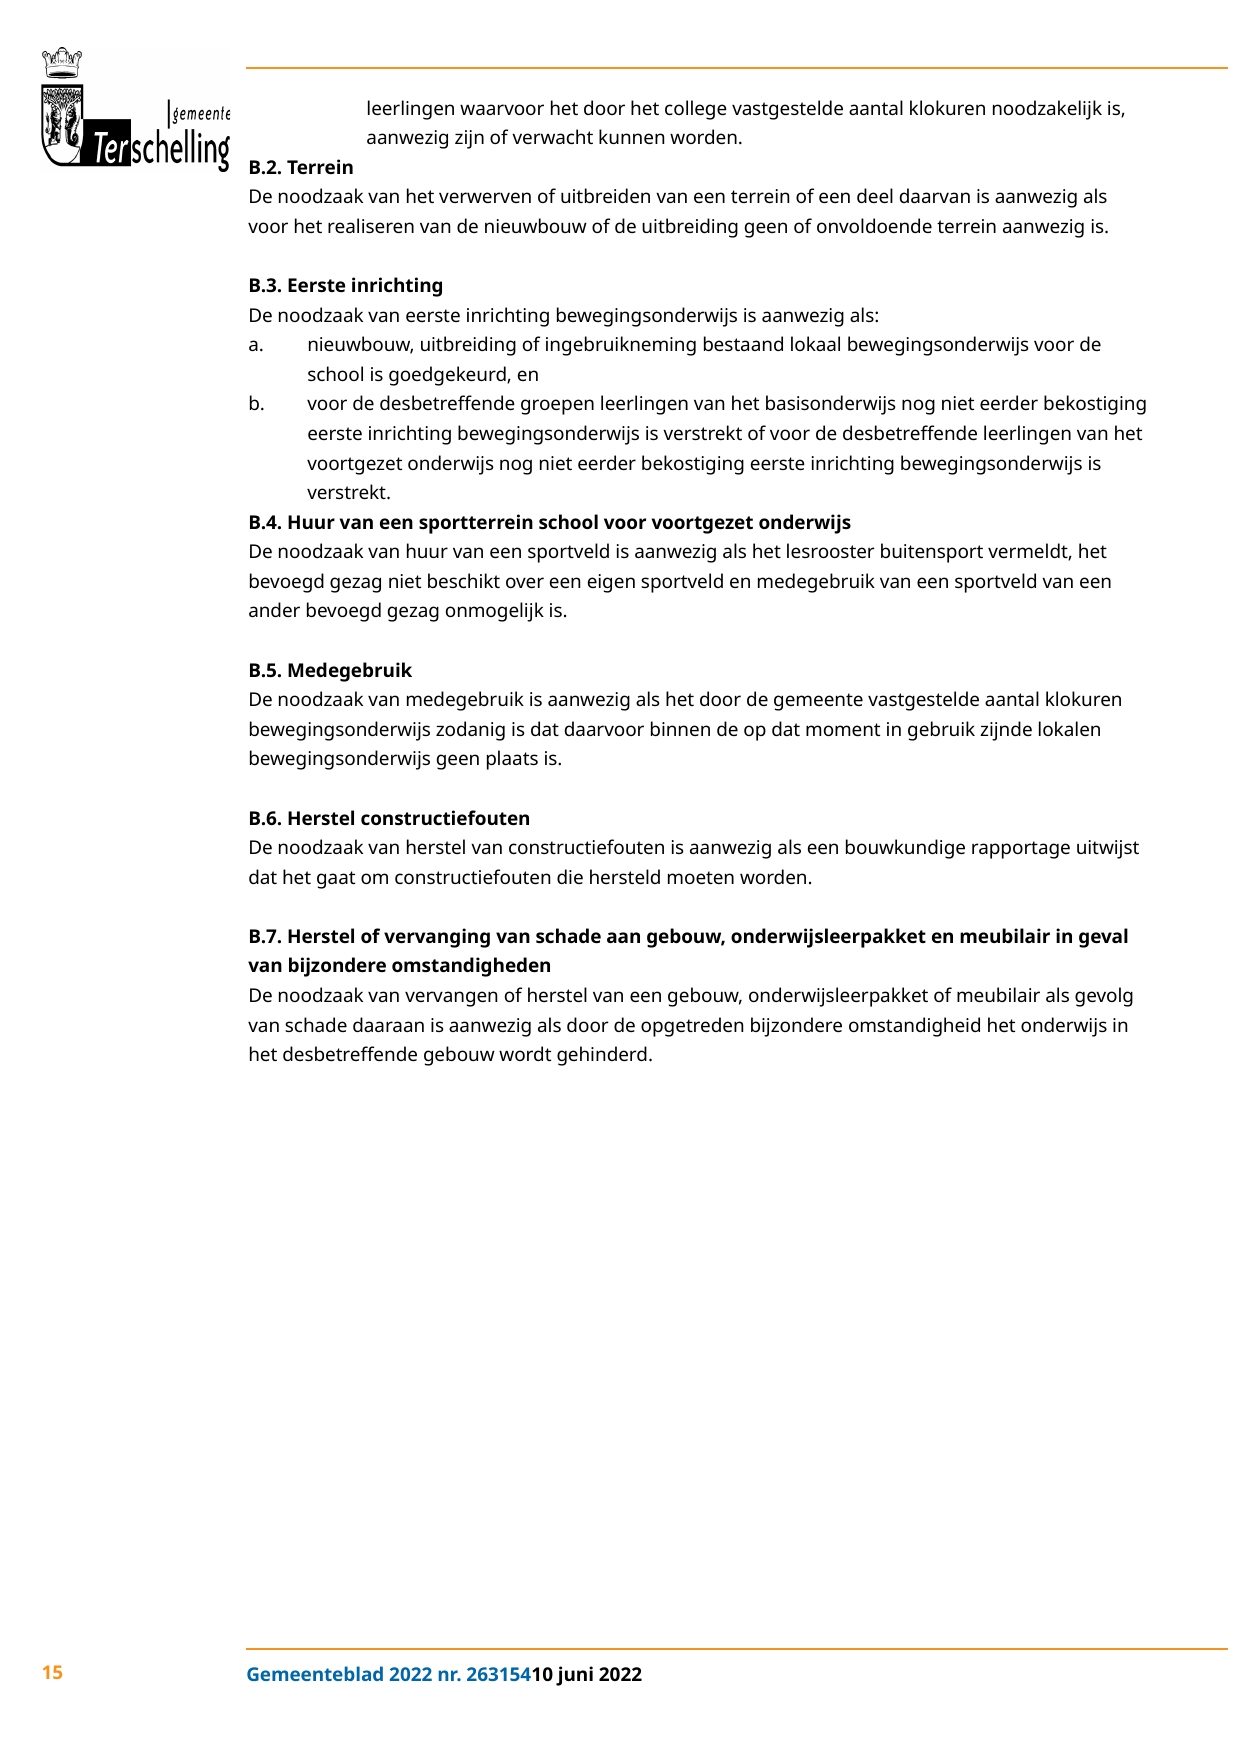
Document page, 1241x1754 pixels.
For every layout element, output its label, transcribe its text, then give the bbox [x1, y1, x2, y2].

list leerlingen waarvoor het door het college vastgestelde aantal klokuren noodzakelijk is, aanwezig zijn of verwacht kunnen worden. [307, 95, 1152, 150]
text B.2. Terrein [248, 154, 1152, 180]
text B.5. Medegebruik [248, 657, 1152, 683]
text De noodzaak van eerste inrichting bewegingsonderwijs is aanwezig als: [248, 302, 1152, 328]
list voor de desbetreffende groepen leerlingen van het basisonderwijs nog niet eerder bekostiging eerste inrichting bewegingsonderwijs is verstrekt of voor de desbetreffende leerlingen van het voortgezet onderwijs nog niet eerder bekostiging eerste inrichting bewegingsonderwijs is verstrekt. [248, 391, 1152, 505]
list nieuwbouw, uitbreiding of ingebruikneming bestaand lokaal bewegingsonderwijs voor de school is goedgekeurd, en [248, 331, 1152, 387]
text B.3. Eerste inrichting [248, 272, 1152, 298]
text B.4. Huur van een sportterrein school voor voortgezet onderwijs [248, 509, 1152, 535]
text De noodzaak van medegebruik is aanwezig als het door de gemeente vastgestelde aantal klokuren bewegingsonderwijs zodanig is dat daarvoor binnen de op dat moment in gebruik zijnde lokalen bewegingsonderwijs geen plaats is. [248, 686, 1152, 771]
text De noodzaak van huur van een sportveld is aanwezig als het lesrooster buitensport vermeldt, het bevoegd gezag niet beschikt over een eigen sportveld en medegebruik van een sportveld van een ander bevoegd gezag onmogelijk is. [248, 538, 1152, 623]
text De noodzaak van vervangen of herstel van een gebouw, onderwijsleerpakket of meubilair als gevolg van schade daaraan is aanwezig als door de opgetreden bijzondere omstandigheid het onderwijs in het desbetreffende gebouw wordt gehinderd. [248, 982, 1152, 1067]
text B.7. Herstel of vervanging van schade aan gebouw, onderwijsleerpakket en meubilair in geval van bijzondere omstandigheden [248, 923, 1152, 978]
picture [41, 47, 231, 172]
text De noodzaak van herstel van constructiefouten is aanwezig als een bouwkundige rapportage uitwijst dat het gaat om constructiefouten die hersteld moeten worden. [248, 834, 1152, 890]
text De noodzaak van het verwerven of uitbreiden van een terrein of een deel daarvan is aanwezig als voor het realiseren van de nieuwbouw of de uitbreiding geen of onvoldoende terrein aanwezig is. [248, 183, 1152, 239]
text B.6. Herstel constructiefouten [248, 805, 1152, 831]
